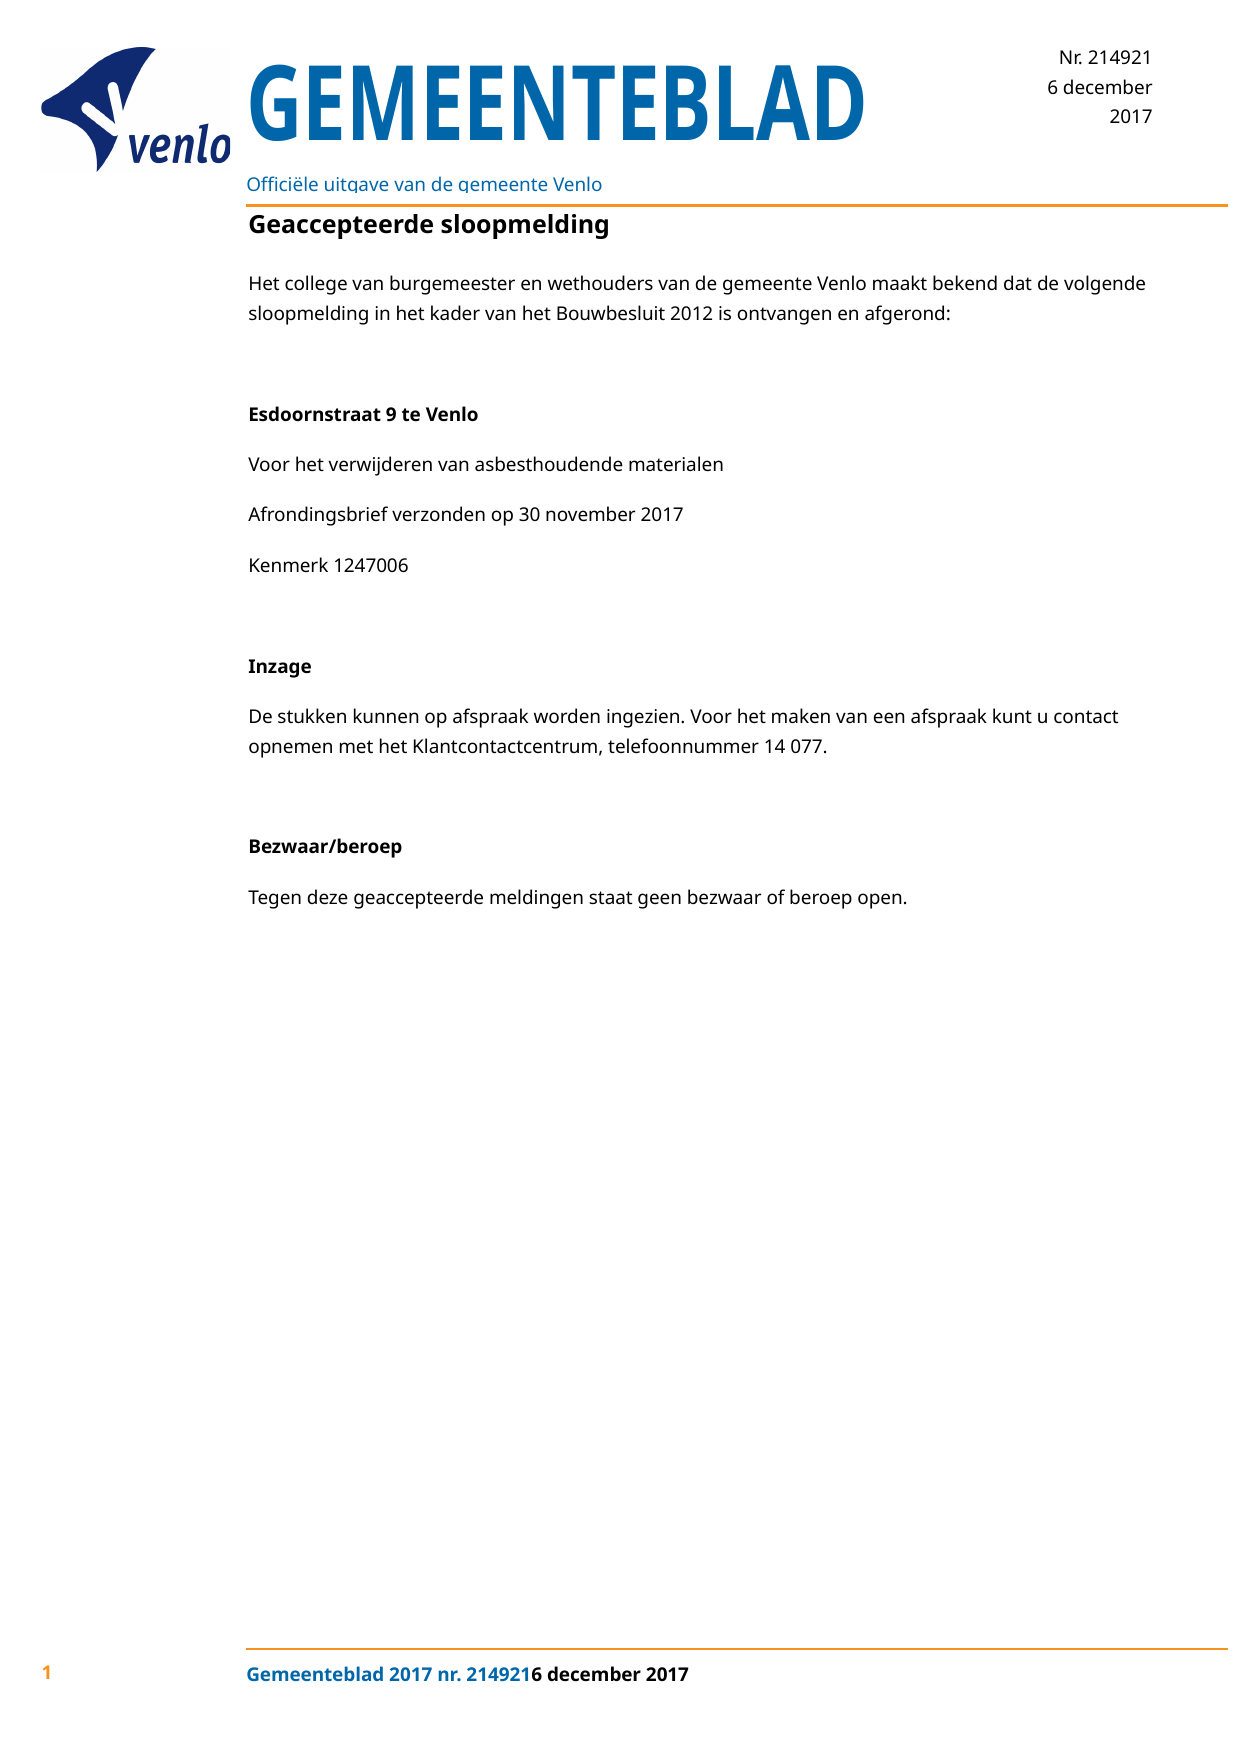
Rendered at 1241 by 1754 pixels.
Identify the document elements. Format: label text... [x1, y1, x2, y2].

picture [41, 47, 231, 172]
text De stukken kunnen op afspraak worden ingezien. Voor het maken van een afspraak kunt u contact opnemen met het Klantcontactcentrum, telefoonnummer 14 077. [248, 703, 1152, 758]
text Tegen deze geaccepteerde meldingen staat geen bezwaar of beroep open. [248, 884, 1152, 910]
text Inzage [248, 653, 1152, 678]
text Voor het verwijderen van asbesthoudende materialen [248, 451, 1152, 477]
text Bezwaar/beroep [248, 834, 1152, 859]
text Esdoornstraat 9 te Venlo [248, 401, 1152, 426]
text Geaccepteerde sloopmelding [248, 207, 1152, 241]
text Afrondingsbrief verzonden op 30 november 2017 [248, 502, 1152, 527]
text Kenmerk 1247006 [248, 552, 1152, 578]
text Het college van burgemeester en wethouders van de gemeente Venlo maakt bekend dat de volgende sloopmelding in het kader van het Bouwbesluit 2012 is ontvangen en afgerond: [248, 270, 1152, 326]
